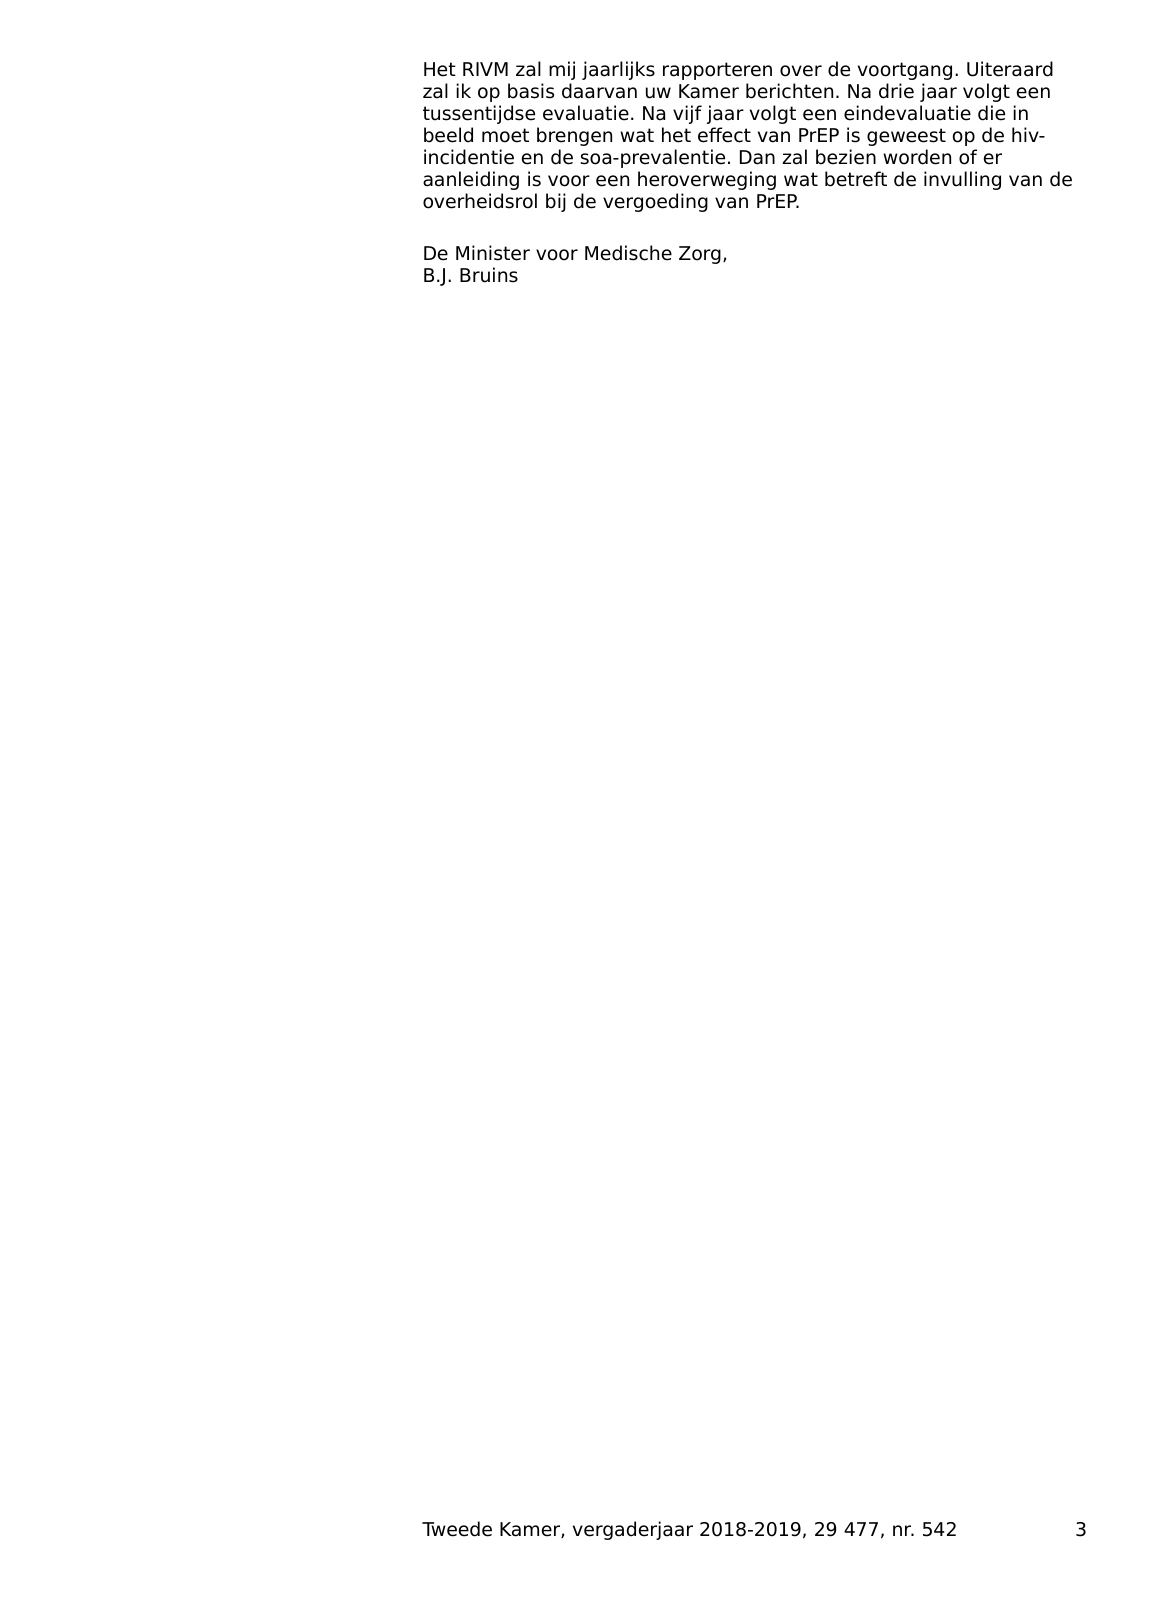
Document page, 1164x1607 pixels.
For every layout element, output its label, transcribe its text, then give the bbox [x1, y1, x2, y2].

text De Minister voor Medische Zorg, B.J. Bruins [422, 243, 1087, 287]
text Het RIVM zal mij jaarlijks rapporteren over de voortgang. Uiteraard zal ik op basis daarvan uw Kamer berichten. Na drie jaar volgt een tussentijdse evaluatie. Na vijf jaar volgt een eindevaluatie die in beeld moet brengen wat het effect van PrEP is geweest op de hiv-incidentie en de soa-prevalentie. Dan zal bezien worden of er aanleiding is voor een heroverweging wat betreft de invulling van de overheidsrol bij de vergoeding van PrEP. [422, 59, 1087, 213]
